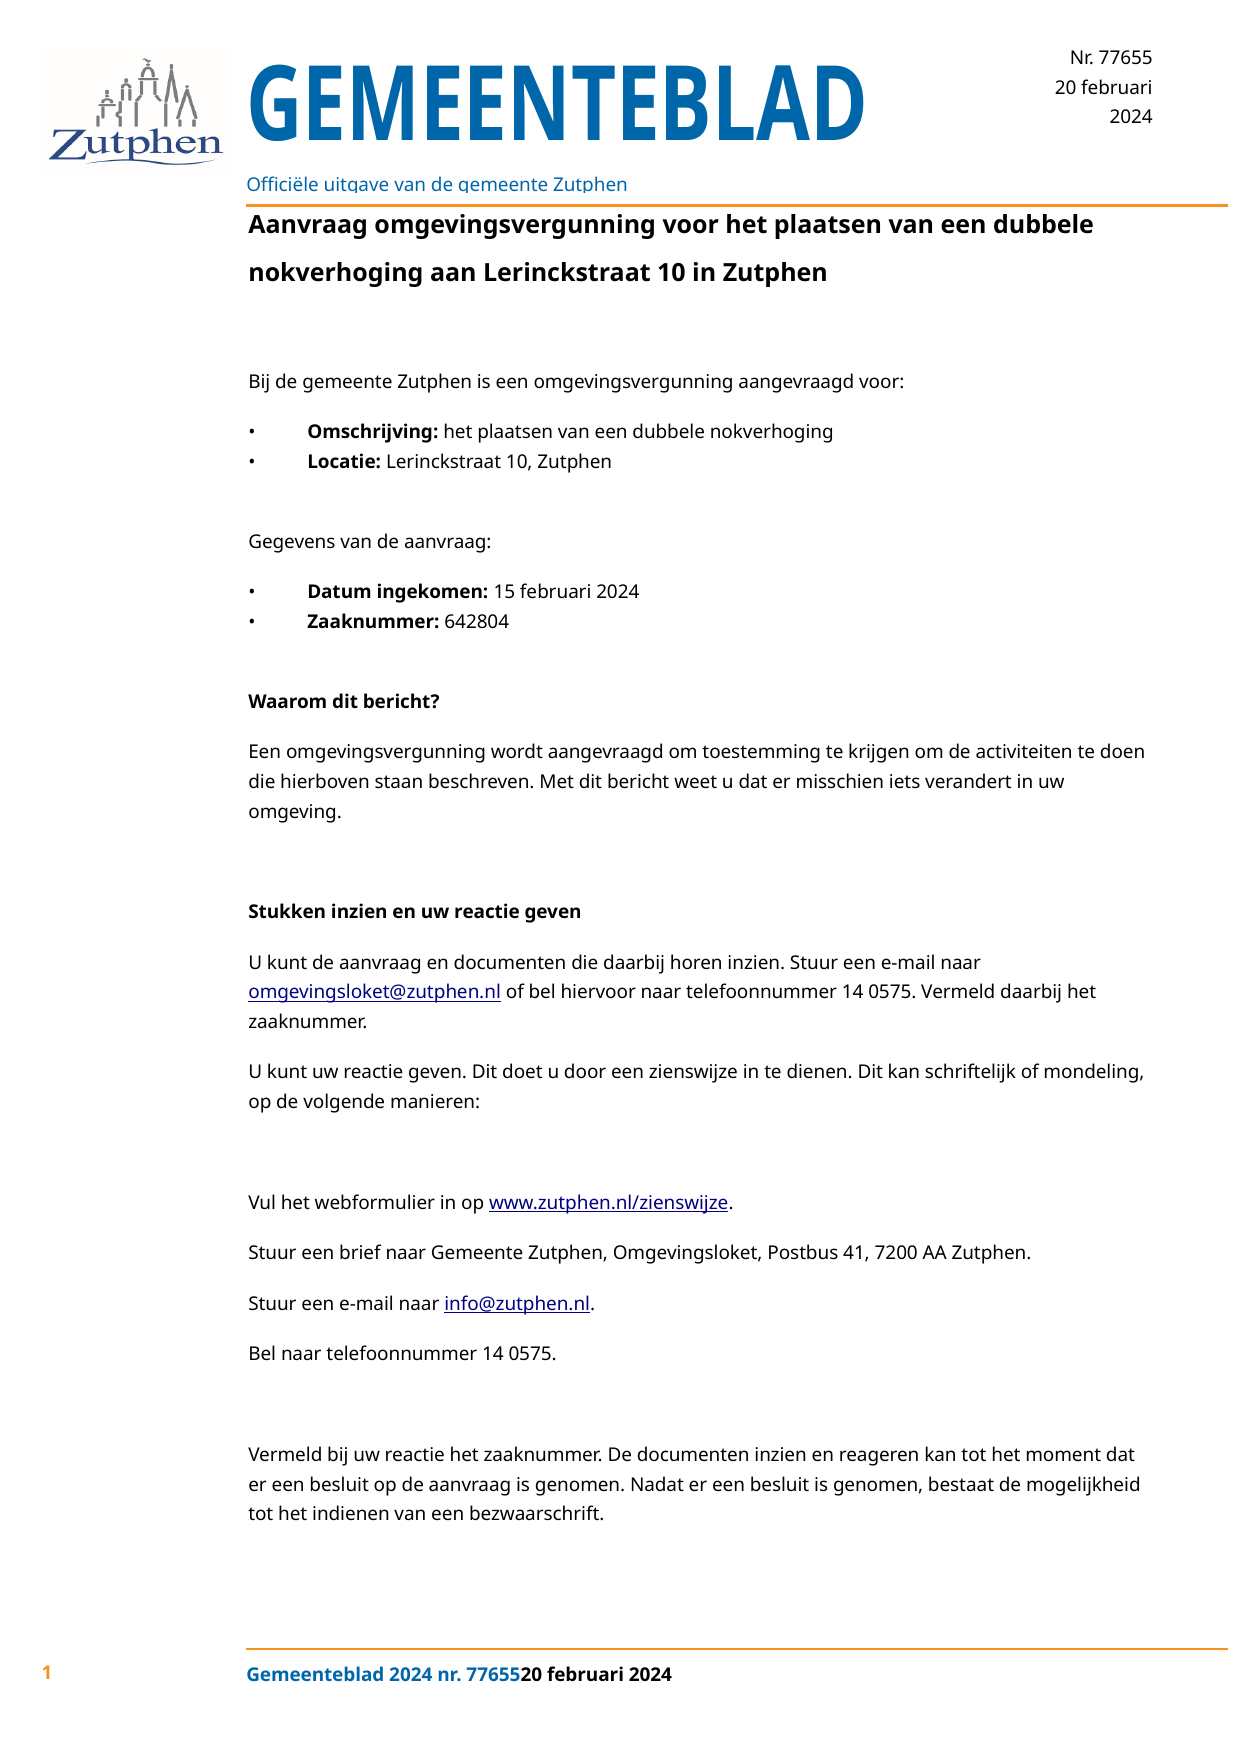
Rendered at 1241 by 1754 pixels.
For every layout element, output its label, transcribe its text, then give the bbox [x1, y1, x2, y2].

text Stuur een e-mail naar info@zutphen.nl. [248, 1290, 1152, 1316]
text Een omgevingsvergunning wordt aangevraagd om toestemming te krijgen om de activiteiten te doen die hierboven staan beschreven. Met dit bericht weet u dat er misschien iets verandert in uw omgeving. [248, 739, 1152, 824]
text Bij de gemeente Zutphen is een omgevingsvergunning aangevraagd voor: [248, 368, 1152, 394]
text U kunt de aanvraag en documenten die daarbij horen inzien. Stuur een e-mail naar omgevingsloket@zutphen.nl of bel hiervoor naar telefoonnummer 14 0575. Vermeld daarbij het zaaknummer. [248, 949, 1152, 1034]
text Stukken inzien en uw reactie geven [248, 899, 1152, 924]
text Stuur een brief naar Gemeente Zutphen, Omgevingsloket, Postbus 41, 7200 AA Zutphen. [248, 1239, 1152, 1265]
list Zaaknummer: 642804 [248, 608, 1152, 634]
text Waarom dit bericht? [248, 688, 1152, 714]
text Vermeld bij uw reactie het zaaknummer. De documenten inzien en reageren kan tot het moment dat er een besluit op de aanvraag is genomen. Nadat er een besluit is genomen, bestaat de mogelijkheid tot het indienen van een bezwaarschrift. [248, 1441, 1152, 1526]
text U kunt uw reactie geven. Dit doet u door een zienswijze in te dienen. Dit kan schriftelijk of mondeling, op de volgende manieren: [248, 1059, 1152, 1114]
list Locatie: Lerinckstraat 10, Zutphen [248, 448, 1152, 474]
list Omschrijving: het plaatsen van een dubbele nokverhoging [248, 419, 1152, 444]
picture [41, 47, 231, 172]
text Aanvraag omgevingsvergunning voor het plaatsen van een dubbele nokverhoging aan Lerinckstraat 10 in Zutphen [248, 207, 1152, 288]
list Datum ingekomen: 15 februari 2024 [248, 579, 1152, 604]
text Vul het webformulier in op www.zutphen.nl/zienswijze. [248, 1189, 1152, 1215]
text Bel naar telefoonnummer 14 0575. [248, 1340, 1152, 1366]
text Gegevens van de aanvraag: [248, 528, 1152, 554]
